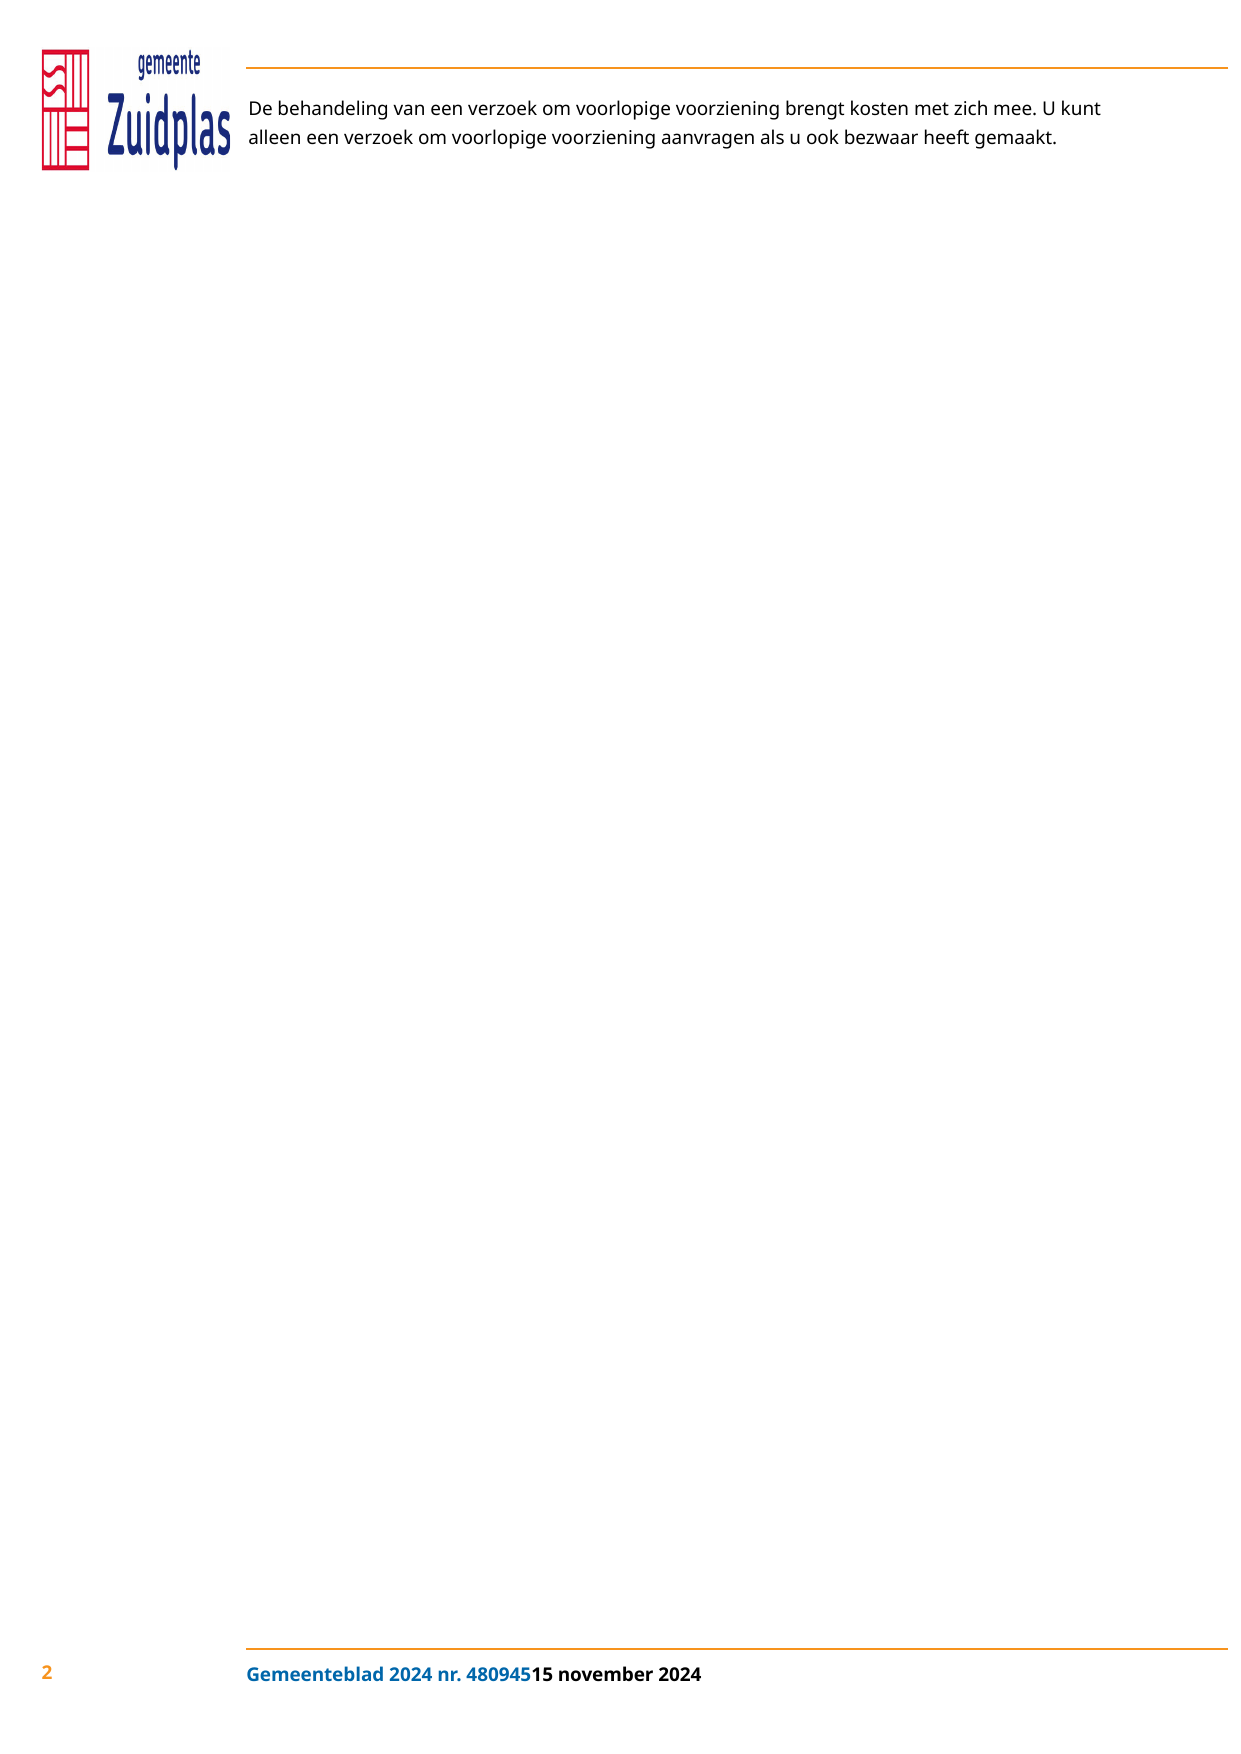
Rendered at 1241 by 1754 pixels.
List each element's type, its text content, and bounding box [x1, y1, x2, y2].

text De behandeling van een verzoek om voorlopige voorziening brengt kosten met zich mee. U kunt alleen een verzoek om voorlopige voorziening aanvragen als u ook bezwaar heeft gemaakt. [248, 95, 1152, 150]
picture [41, 47, 231, 172]
